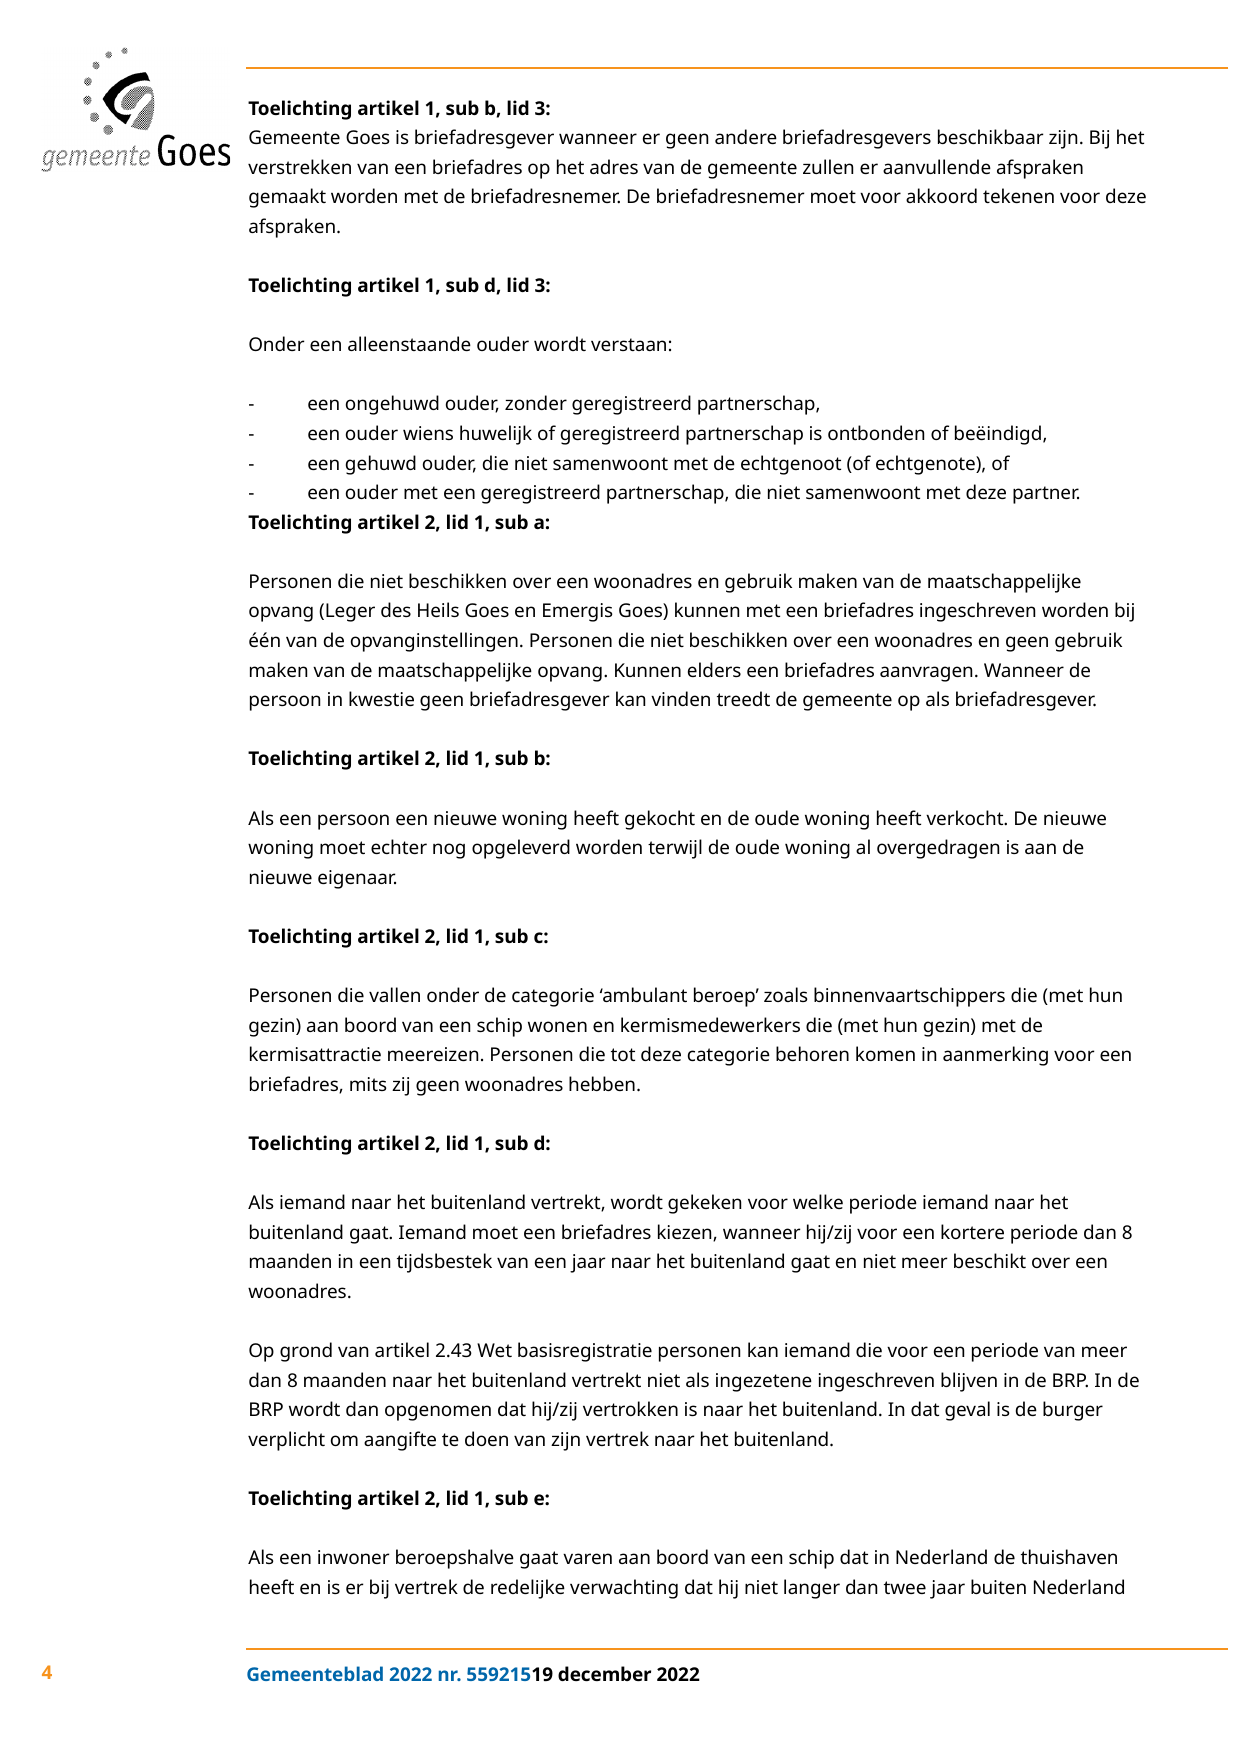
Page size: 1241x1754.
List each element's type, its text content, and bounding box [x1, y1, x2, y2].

text Toelichting artikel 2, lid 1, sub d: [248, 1130, 1152, 1156]
text Gemeente Goes is briefadresgever wanneer er geen andere briefadresgevers beschikbaar zijn. Bij het verstrekken van een briefadres op het adres van de gemeente zullen er aanvullende afspraken gemaakt worden met de briefadresnemer. De briefadresnemer moet voor akkoord tekenen voor deze afspraken. [248, 124, 1152, 239]
text Toelichting artikel 2, lid 1, sub a: [248, 509, 1152, 535]
text Toelichting artikel 2, lid 1, sub e: [248, 1485, 1152, 1511]
text Toelichting artikel 1, sub b, lid 3: [248, 95, 1152, 121]
picture [41, 47, 231, 172]
list een gehuwd ouder, die niet samenwoont met de echtgenoot (of echtgenote), of [248, 450, 1152, 476]
text Onder een alleenstaande ouder wordt verstaan: [248, 331, 1152, 357]
text Als een inwoner beroepshalve gaat varen aan boord van een schip dat in Nederland de thuishaven heeft en is er bij vertrek de redelijke verwachting dat hij niet langer dan twee jaar buiten Nederland [248, 1544, 1152, 1600]
text Personen die niet beschikken over een woonadres en gebruik maken van de maatschappelijke opvang (Leger des Heils Goes en Emergis Goes) kunnen met een briefadres ingeschreven worden bij één van de opvanginstellingen. Personen die niet beschikken over een woonadres en geen gebruik maken van de maatschappelijke opvang. Kunnen elders een briefadres aanvragen. Wanneer de persoon in kwestie geen briefadresgever kan vinden treedt de gemeente op als briefadresgever. [248, 568, 1152, 712]
list een ouder wiens huwelijk of geregistreerd partnerschap is ontbonden of beëindigd, [248, 420, 1152, 446]
list een ouder met een geregistreerd partnerschap, die niet samenwoont met deze partner. [248, 479, 1152, 505]
text Als een persoon een nieuwe woning heeft gekocht en de oude woning heeft verkocht. De nieuwe woning moet echter nog opgeleverd worden terwijl de oude woning al overgedragen is aan de nieuwe eigenaar. [248, 805, 1152, 890]
text Toelichting artikel 1, sub d, lid 3: [248, 272, 1152, 298]
list een ongehuwd ouder, zonder geregistreerd partnerschap, [248, 391, 1152, 416]
text Personen die vallen onder de categorie ‘ambulant beroep’ zoals binnenvaartschippers die (met hun gezin) aan boord van een schip wonen en kermismedewerkers die (met hun gezin) met de kermisattractie meereizen. Personen die tot deze categorie behoren komen in aanmerking voor een briefadres, mits zij geen woonadres hebben. [248, 982, 1152, 1097]
text Toelichting artikel 2, lid 1, sub c: [248, 923, 1152, 949]
text Als iemand naar het buitenland vertrekt, wordt gekeken voor welke periode iemand naar het buitenland gaat. Iemand moet een briefadres kiezen, wanneer hij/zij voor een kortere periode dan 8 maanden in een tijdsbestek van een jaar naar het buitenland gaat en niet meer beschikt over een woonadres. [248, 1189, 1152, 1304]
text Toelichting artikel 2, lid 1, sub b: [248, 746, 1152, 771]
text Op grond van artikel 2.43 Wet basisregistratie personen kan iemand die voor een periode van meer dan 8 maanden naar het buitenland vertrekt niet als ingezetene ingeschreven blijven in de BRP. In de BRP wordt dan opgenomen dat hij/zij vertrokken is naar het buitenland. In dat geval is de burger verplicht om aangifte te doen van zijn vertrek naar het buitenland. [248, 1337, 1152, 1452]
